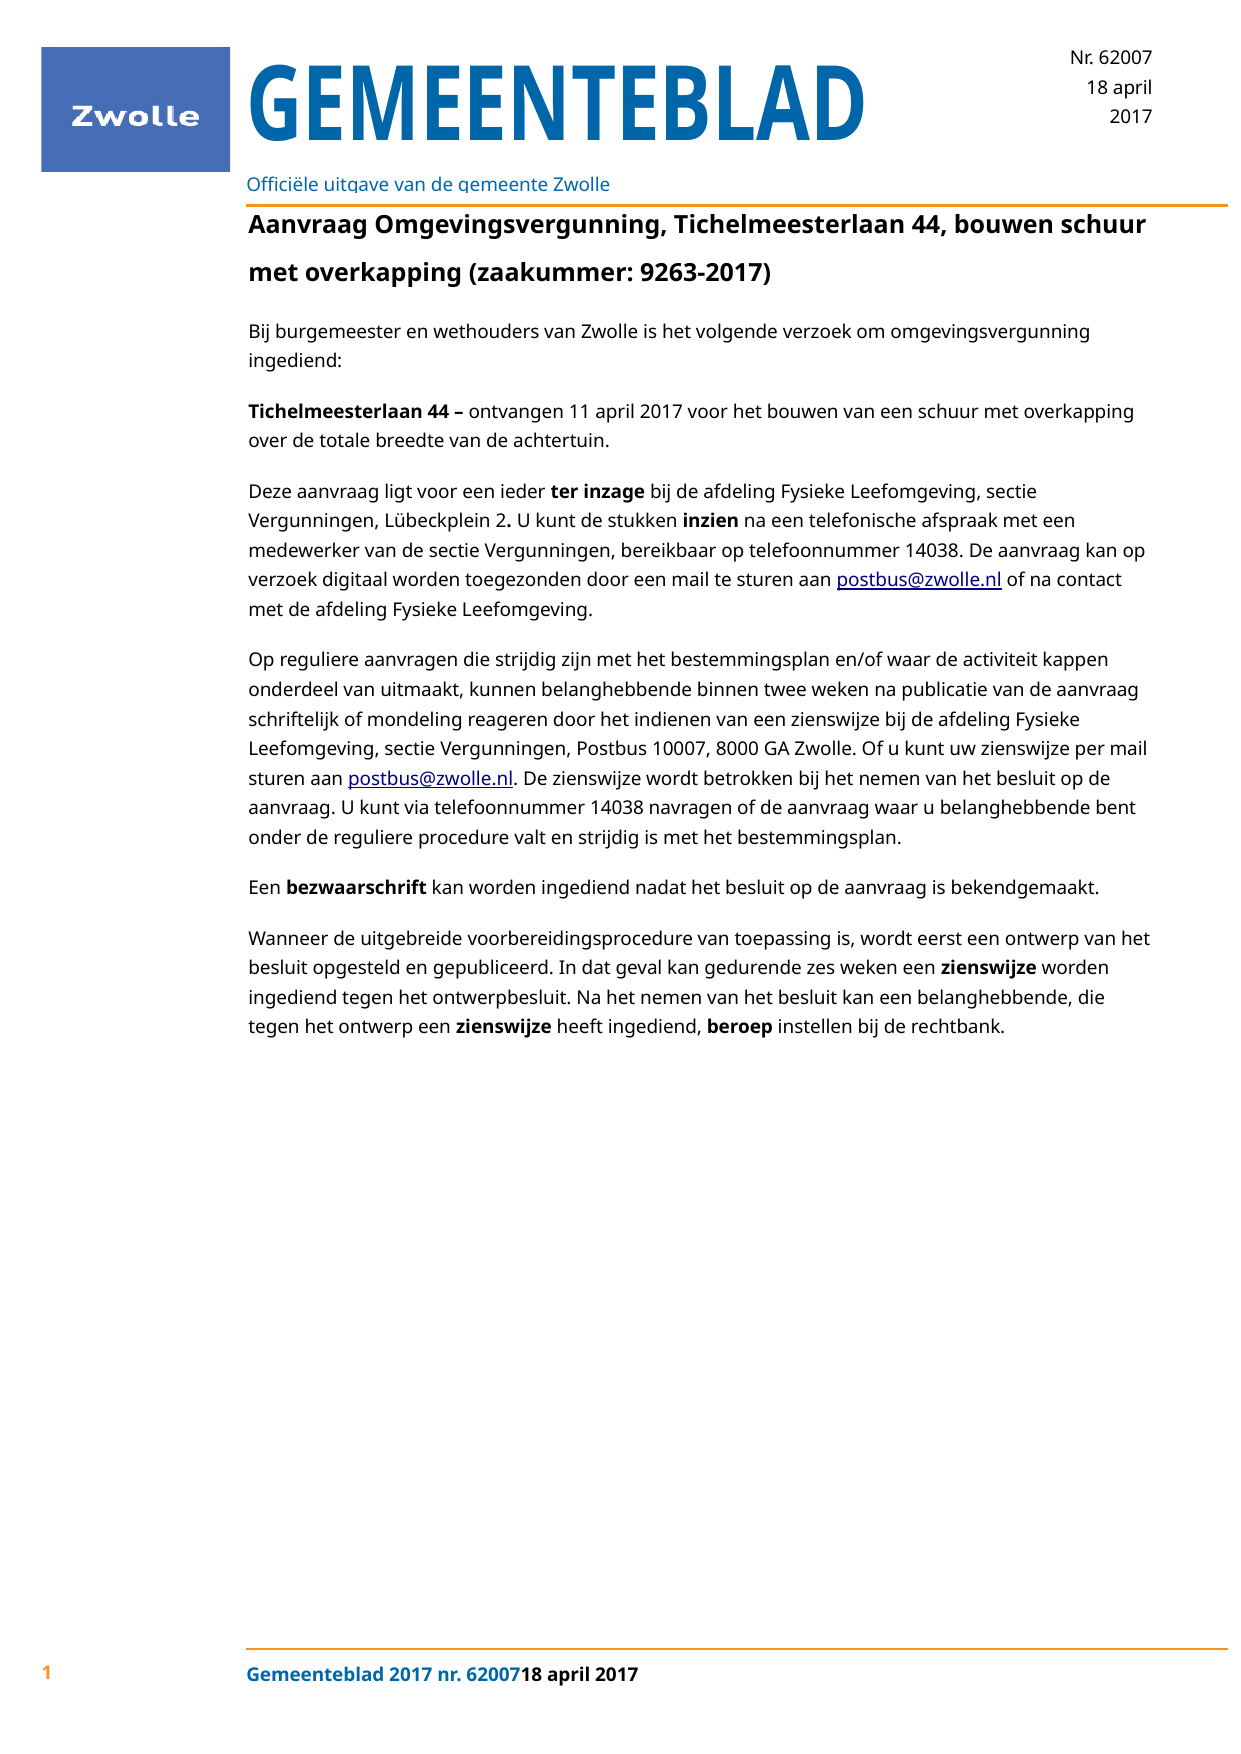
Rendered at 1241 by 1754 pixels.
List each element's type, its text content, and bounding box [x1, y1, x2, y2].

text Een bezwaarschrift kan worden ingediend nadat het besluit op de aanvraag is bekendgemaakt. [248, 874, 1152, 900]
text Deze aanvraag ligt voor een ieder ter inzage bij de afdeling Fysieke Leefomgeving, sectie Vergunningen, Lübeckplein 2. U kunt de stukken inzien na een telefonische afspraak met een medewerker van de sectie Vergunningen, bereikbaar op telefoonnummer 14038. De aanvraag kan op verzoek digitaal worden toegezonden door een mail te sturen aan postbus@zwolle.nl of na contact met de afdeling Fysieke Leefomgeving. [248, 478, 1152, 622]
text Op reguliere aanvragen die strijdig zijn met het bestemmingsplan en/of waar de activiteit kappen onderdeel van uitmaakt, kunnen belanghebbende binnen twee weken na publicatie van de aanvraag schriftelijk of mondeling reageren door het indienen van een zienswijze bij de afdeling Fysieke Leefomgeving, sectie Vergunningen, Postbus 10007, 8000 GA Zwolle. Of u kunt uw zienswijze per mail sturen aan postbus@zwolle.nl. De zienswijze wordt betrokken bij het nemen van het besluit op de aanvraag. U kunt via telefoonnummer 14038 navragen of de aanvraag waar u belanghebbende bent onder de reguliere procedure valt en strijdig is met het bestemmingsplan. [248, 647, 1152, 850]
picture [41, 47, 231, 172]
text Bij burgemeester en wethouders van Zwolle is het volgende verzoek om omgevingsvergunning ingediend: [248, 318, 1152, 373]
text Tichelmeesterlaan 44 – ontvangen 11 april 2017 voor het bouwen van een schuur met overkapping over de totale breedte van de achtertuin. [248, 398, 1152, 453]
text Aanvraag Omgevingsvergunning, Tichelmeesterlaan 44, bouwen schuur met overkapping (zaakummer: 9263-2017) [248, 207, 1152, 288]
text Wanneer de uitgebreide voorbereidingsprocedure van toepassing is, wordt eerst een ontwerp van het besluit opgesteld en gepubliceerd. In dat geval kan gedurende zes weken een zienswijze worden ingediend tegen het ontwerpbesluit. Na het nemen van het besluit kan een belanghebbende, die tegen het ontwerp een zienswijze heeft ingediend, beroep instellen bij de rechtbank. [248, 925, 1152, 1039]
